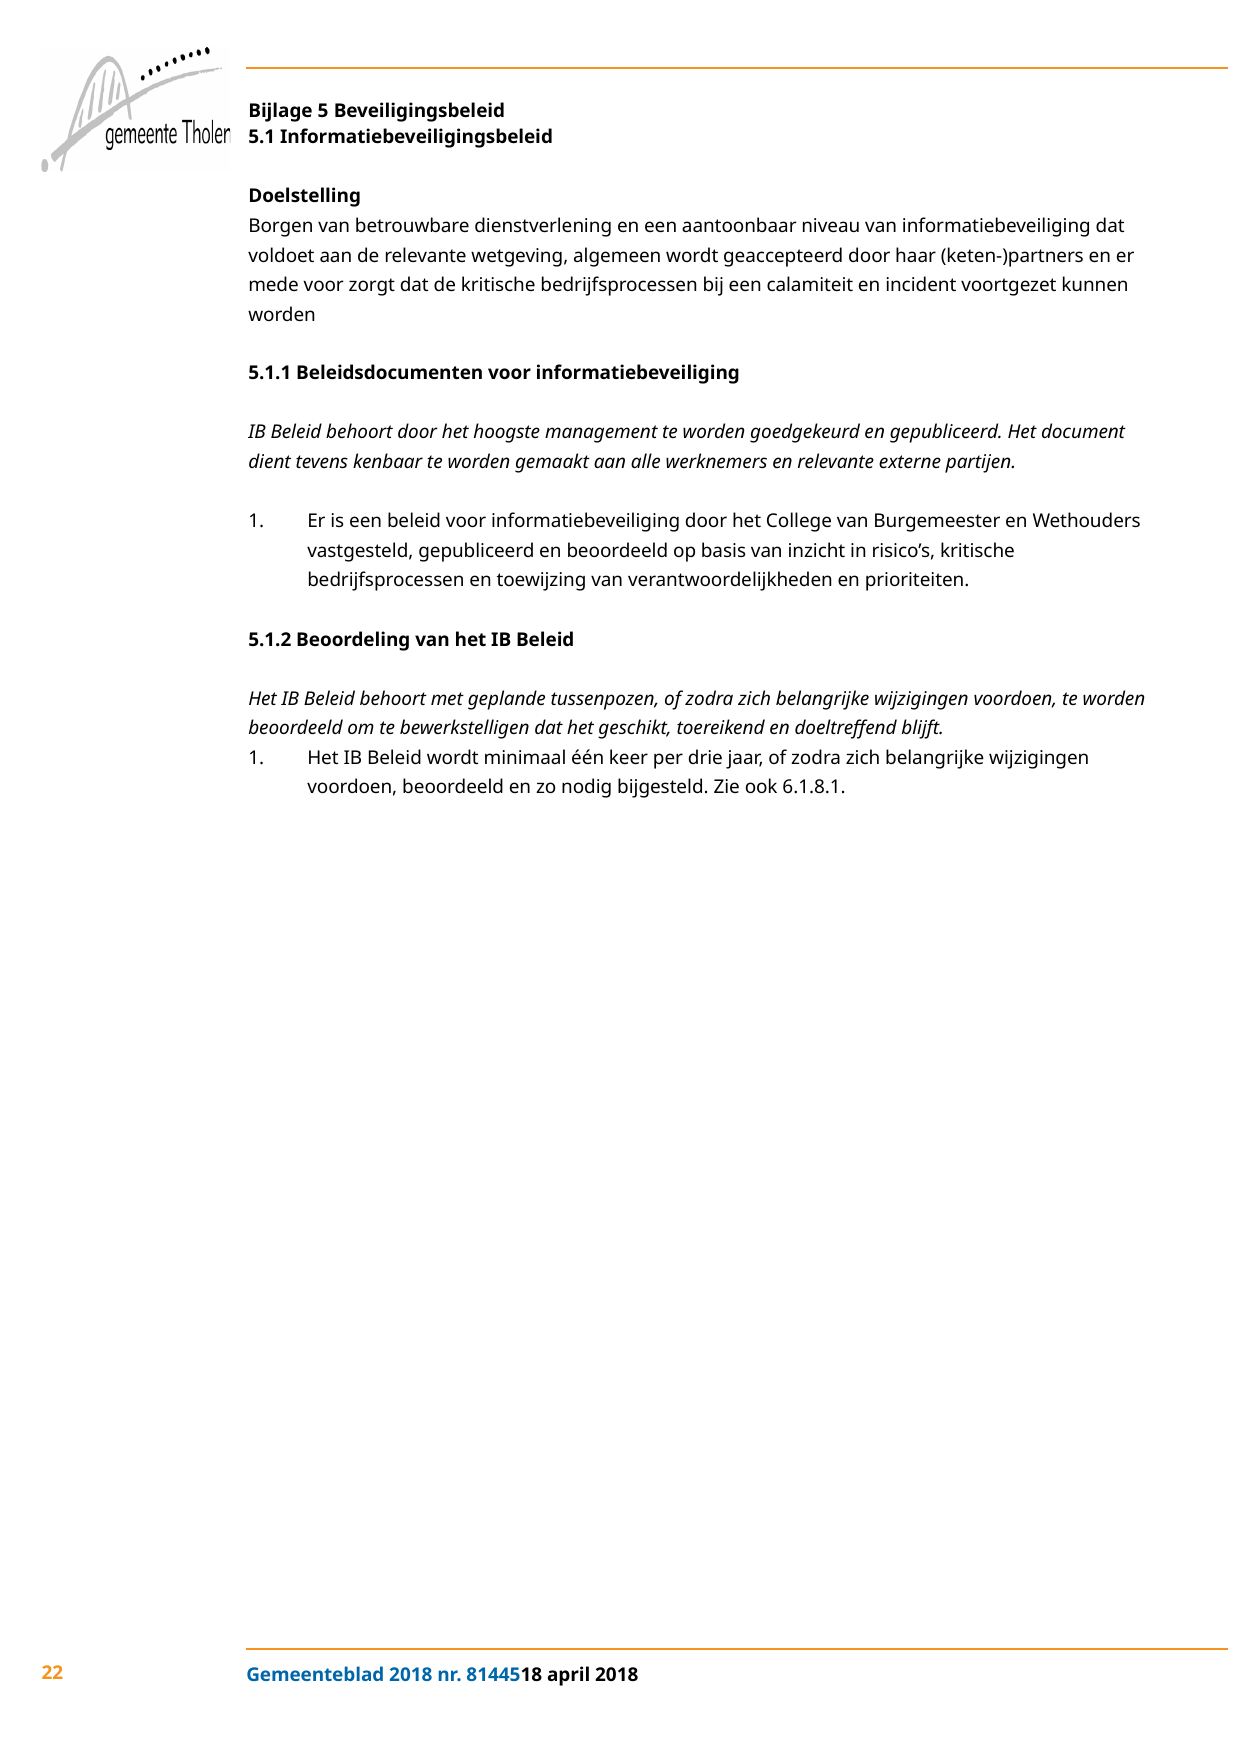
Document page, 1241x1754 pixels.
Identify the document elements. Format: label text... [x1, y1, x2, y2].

text Het IB Beleid behoort met geplande tussenpozen, of zodra zich belangrijke wijzigingen voordoen, te worden beoordeeld om te bewerkstelligen dat het geschikt, toereikend en doeltreffend blijft. [248, 685, 1152, 740]
text 5.1 Informatiebeveiligingsbeleid [248, 123, 1152, 149]
picture [41, 47, 231, 172]
table_header Doelstelling Borgen van betrouwbare dienstverlening en een aantoonbaar niveau van informatiebeveiliging dat voldoet aan de relevante wetgeving, algemeen wordt geaccepteerd door haar (keten-)partners en er mede voor zorgt dat de kritische bedrijfsprocessen bij een calamiteit en incident voortgezet kunnen worden [248, 183, 1152, 327]
text IB Beleid behoort door het hoogste management te worden goedgekeurd en gepubliceerd. Het document dient tevens kenbaar te worden gemaakt aan alle werknemers en relevante externe partijen. [248, 419, 1152, 474]
text 5.1.1 Beleidsdocumenten voor informatiebeveiliging [248, 359, 1152, 385]
text 5.1.2 Beoordeling van het IB Beleid [248, 626, 1152, 651]
text Bijlage 5 Beveiligingsbeleid [248, 95, 1152, 123]
list Er is een beleid voor informatiebeveiliging door het College van Burgemeester en Wethouders vastgesteld, gepubliceerd en beoordeeld op basis van inzicht in risico’s, kritische bedrijfsprocessen en toewijzing van verantwoordelijkheden en prioriteiten. [248, 507, 1152, 592]
list Het IB Beleid wordt minimaal één keer per drie jaar, of zodra zich belangrijke wijzigingen voordoen, beoordeeld en zo nodig bijgesteld. Zie ook 6.1.8.1. [248, 744, 1152, 799]
